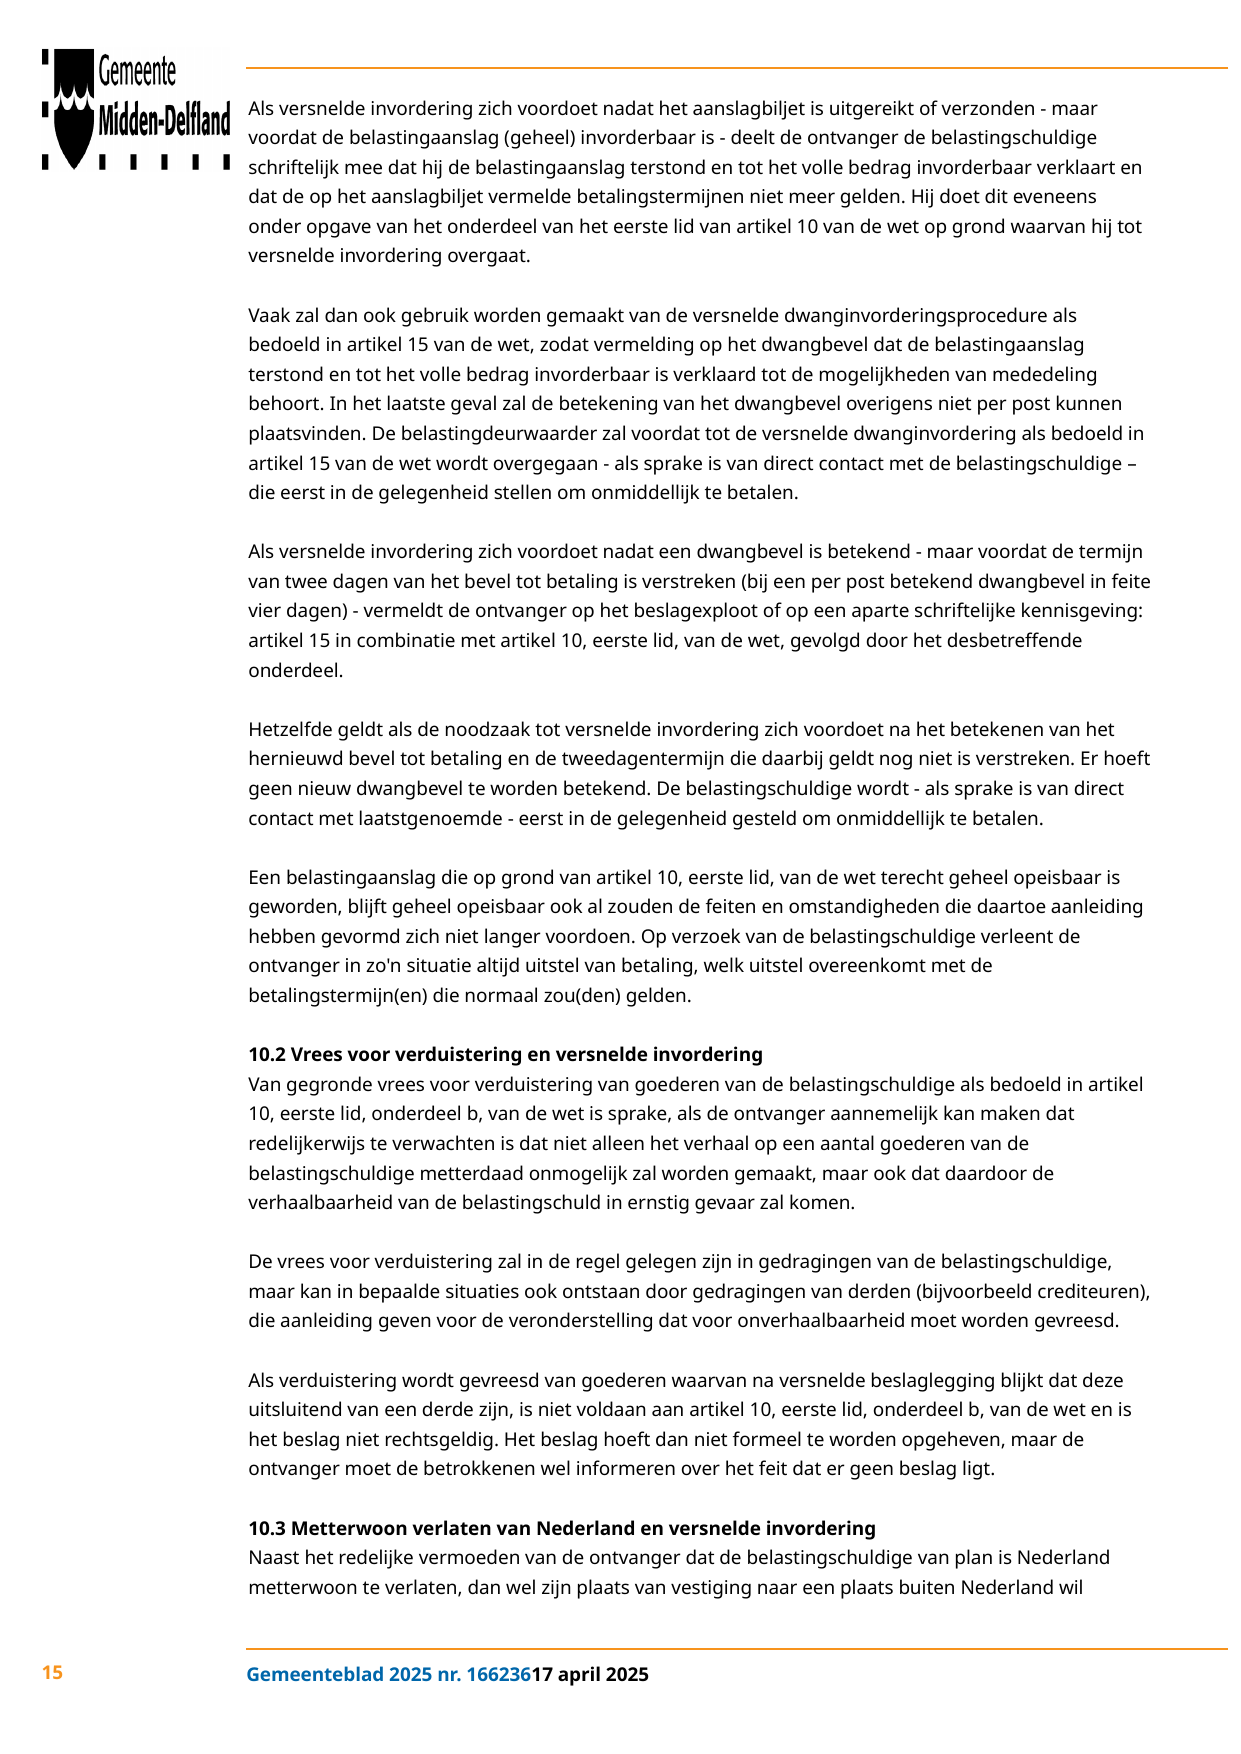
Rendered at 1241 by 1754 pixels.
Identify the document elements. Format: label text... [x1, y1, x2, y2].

text Naast het redelijke vermoeden van de ontvanger dat de belastingschuldige van plan is Nederland metterwoon te verlaten, dan wel zijn plaats van vestiging naar een plaats buiten Nederland wil [248, 1544, 1152, 1600]
text Een belastingaanslag die op grond van artikel 10, eerste lid, van de wet terecht geheel opeisbaar is geworden, blijft geheel opeisbaar ook al zouden de feiten en omstandigheden die daartoe aanleiding hebben gevormd zich niet langer voordoen. Op verzoek van de belastingschuldige verleent de ontvanger in zo'n situatie altijd uitstel van betaling, welk uitstel overeenkomt met de betalingstermijn(en) die normaal zou(den) gelden. [248, 864, 1152, 1008]
text Vaak zal dan ook gebruik worden gemaakt van de versnelde dwanginvorderingsprocedure als bedoeld in artikel 15 van de wet, zodat vermelding op het dwangbevel dat de belastingaanslag terstond en tot het volle bedrag invorderbaar is verklaard tot de mogelijkheden van mededeling behoort. In het laatste geval zal de betekening van het dwangbevel overigens niet per post kunnen plaatsvinden. De belastingdeurwaarder zal voordat tot de versnelde dwanginvordering als bedoeld in artikel 15 van de wet wordt overgegaan - als sprake is van direct contact met de belastingschuldige – die eerst in de gelegenheid stellen om onmiddellijk te betalen. [248, 302, 1152, 505]
text Als verduistering wordt gevreesd van goederen waarvan na versnelde beslaglegging blijkt dat deze uitsluitend van een derde zijn, is niet voldaan aan artikel 10, eerste lid, onderdeel b, van de wet en is het beslag niet rechtsgeldig. Het beslag hoeft dan niet formeel te worden opgeheven, maar de ontvanger moet de betrokkenen wel informeren over het feit dat er geen beslag ligt. [248, 1367, 1152, 1481]
text Hetzelfde geldt als de noodzaak tot versnelde invordering zich voordoet na het betekenen van het hernieuwd bevel tot betaling en de tweedagentermijn die daarbij geldt nog niet is verstreken. Er hoeft geen nieuw dwangbevel te worden betekend. De belastingschuldige wordt - als sprake is van direct contact met laatstgenoemde - eerst in de gelegenheid gesteld om onmiddellijk te betalen. [248, 716, 1152, 831]
picture [41, 47, 231, 172]
text 10.3 Metterwoon verlaten van Nederland en versnelde invordering [248, 1515, 1152, 1541]
text Als versnelde invordering zich voordoet nadat het aanslagbiljet is uitgereikt of verzonden - maar voordat de belastingaanslag (geheel) invorderbaar is - deelt de ontvanger de belastingschuldige schriftelijk mee dat hij de belastingaanslag terstond en tot het volle bedrag invorderbaar verklaart en dat de op het aanslagbiljet vermelde betalingstermijnen niet meer gelden. Hij doet dit eveneens onder opgave van het onderdeel van het eerste lid van artikel 10 van de wet op grond waarvan hij tot versnelde invordering overgaat. [248, 95, 1152, 268]
text Als versnelde invordering zich voordoet nadat een dwangbevel is betekend - maar voordat de termijn van twee dagen van het bevel tot betaling is verstreken (bij een per post betekend dwangbevel in feite vier dagen) - vermeldt de ontvanger op het beslagexploot of op een aparte schriftelijke kennisgeving: artikel 15 in combinatie met artikel 10, eerste lid, van de wet, gevolgd door het desbetreffende onderdeel. [248, 538, 1152, 683]
text De vrees voor verduistering zal in de regel gelegen zijn in gedragingen van de belastingschuldige, maar kan in bepaalde situaties ook ontstaan door gedragingen van derden (bijvoorbeeld crediteuren), die aanleiding geven voor de veronderstelling dat voor onverhaalbaarheid moet worden gevreesd. [248, 1248, 1152, 1333]
text 10.2 Vrees voor verduistering en versnelde invordering [248, 1041, 1152, 1067]
text Van gegronde vrees voor verduistering van goederen van de belastingschuldige als bedoeld in artikel 10, eerste lid, onderdeel b, van de wet is sprake, als de ontvanger aannemelijk kan maken dat redelijkerwijs te verwachten is dat niet alleen het verhaal op een aantal goederen van de belastingschuldige metterdaad onmogelijk zal worden gemaakt, maar ook dat daardoor de verhaalbaarheid van de belastingschuld in ernstig gevaar zal komen. [248, 1071, 1152, 1215]
